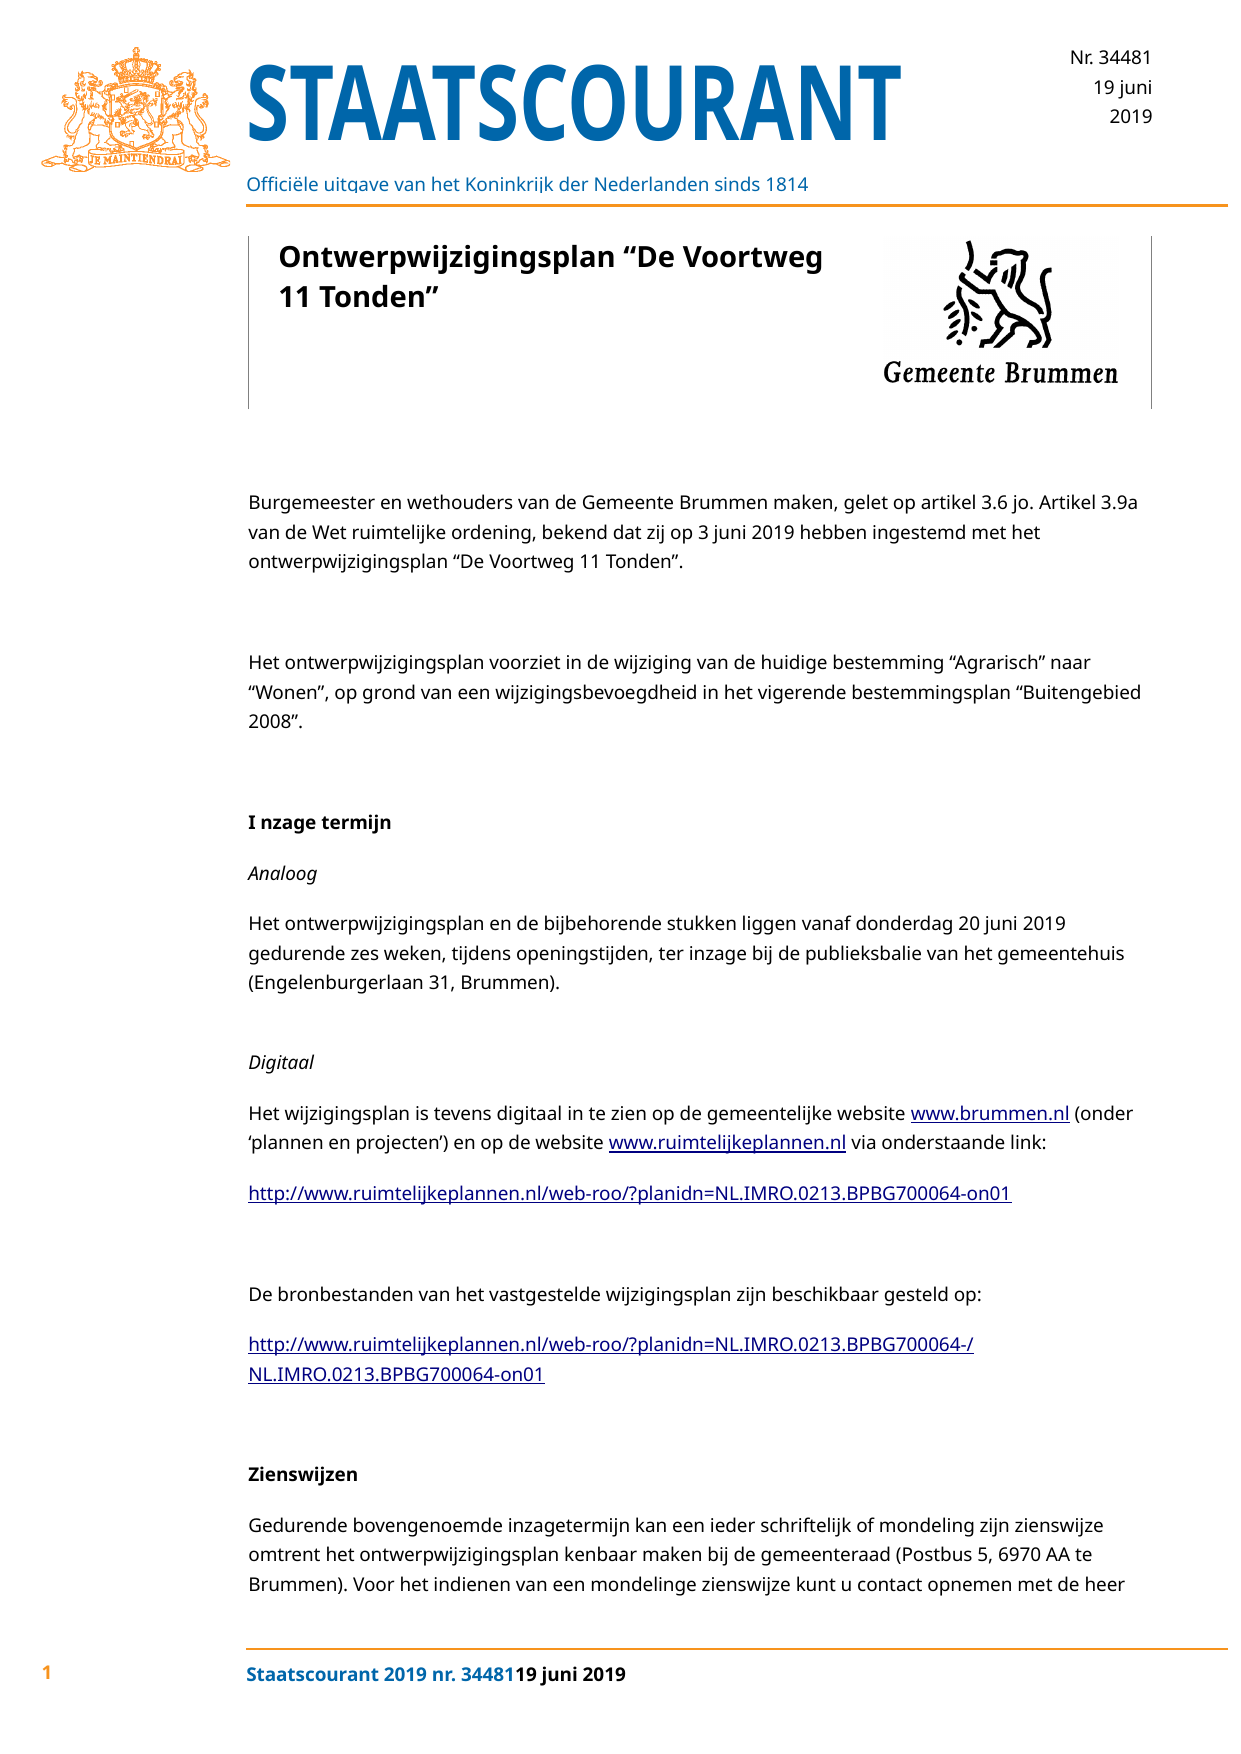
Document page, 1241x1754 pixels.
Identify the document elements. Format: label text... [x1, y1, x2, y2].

text Zienswijzen [248, 1462, 1152, 1487]
text Digitaal [248, 1049, 1152, 1075]
text De bronbestanden van het vastgestelde wijzigingsplan zijn beschikbaar gesteld op: [248, 1281, 1152, 1306]
text Het ontwerpwijzigingsplan en de bijbehorende stukken liggen vanaf donderdag 20 juni 2019 gedurende zes weken, tijdens openingstijden, ter inzage bij de publieksbalie van het gemeentehuis (Engelenburgerlaan 31, Brummen). [248, 910, 1152, 995]
text Analoog [248, 860, 1152, 886]
text http://www.ruimtelijkeplannen.nl/web-roo/?planidn=NL.IMRO.0213.BPBG700064-/NL.IMRO.0213.BPBG700064-on01 [248, 1331, 1152, 1386]
text Het ontwerpwijzigingsplan voorziet in de wijziging van de huidige bestemming “Agrarisch” naar “Wonen”, op grond van een wijzigingsbevoegdheid in het vigerende bestemmingsplan “Buitengebied 2008”. [248, 649, 1152, 734]
text Burgemeester en wethouders van de Gemeente Brummen maken, gelet op artikel 3.6 jo. Artikel 3.9a van de Wet ruimtelijke ordening, bekend dat zij op 3 juni 2019 hebben ingestemd met het ontwerpwijzigingsplan “De Voortweg 11 Tonden”. [248, 489, 1152, 574]
text Het wijzigingsplan is tevens digitaal in te zien op de gemeentelijke website www.brummen.nl (onder ‘plannen en projecten’) en op de website www.ruimtelijkeplannen.nl via onderstaande link: [248, 1100, 1152, 1155]
picture [41, 47, 231, 172]
table_header [850, 236, 1151, 409]
text http://www.ruimtelijkeplannen.nl/web-roo/?planidn=NL.IMRO.0213.BPBG700064-on01 [248, 1180, 1152, 1206]
text I nzage termijn [248, 809, 1152, 835]
picture [882, 236, 1119, 384]
table_header Ontwerpwijzigingsplan “De Voortweg 11 Tonden” [249, 236, 850, 409]
text Gedurende bovengenoemde inzagetermijn kan een ieder schriftelijk of mondeling zijn zienswijze omtrent het ontwerpwijzigingsplan kenbaar maken bij de gemeenteraad (Postbus 5, 6970 AA te Brummen). Voor het indienen van een mondelinge zienswijze kunt u contact opnemen met de heer [248, 1512, 1152, 1597]
